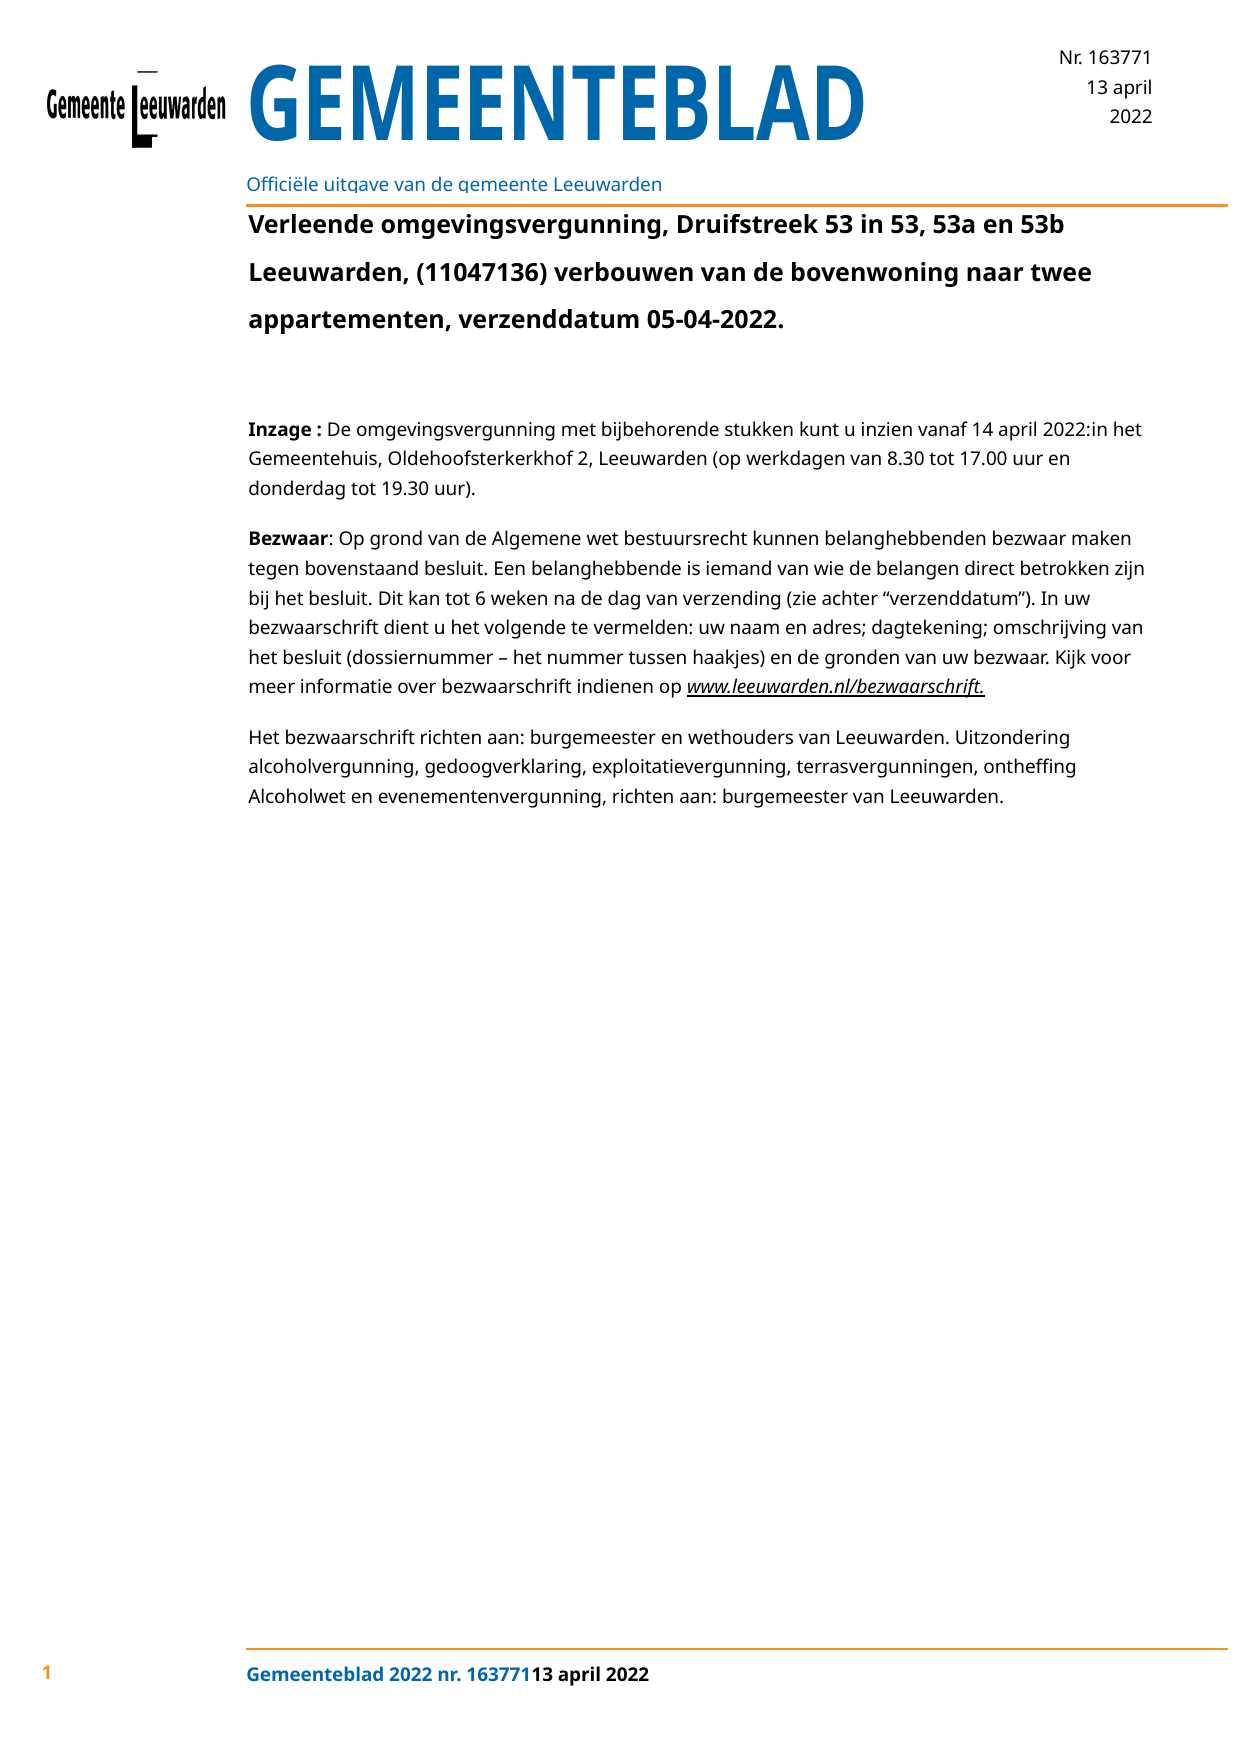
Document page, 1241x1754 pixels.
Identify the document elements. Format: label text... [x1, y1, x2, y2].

text Inzage : De omgevingsvergunning met bijbehorende stukken kunt u inzien vanaf 14 april 2022:in het Gemeentehuis, Oldehoofsterkerkhof 2, Leeuwarden (op werkdagen van 8.30 tot 17.00 uur en donderdag tot 19.30 uur). [248, 416, 1152, 501]
text Verleende omgevingsvergunning, Druifstreek 53 in 53, 53a en 53b Leeuwarden, (11047136) verbouwen van de bovenwoning naar twee appartementen, verzenddatum 05-04-2022. [248, 207, 1152, 336]
text Bezwaar: Op grond van de Algemene wet bestuursrecht kunnen belanghebbenden bezwaar maken tegen bovenstaand besluit. Een belanghebbende is iemand van wie de belangen direct betrokken zijn bij het besluit. Dit kan tot 6 weken na de dag van verzending (zie achter “verzenddatum”). In uw bezwaarschrift dient u het volgende te vermelden: uw naam en adres; dagtekening; omschrijving van het besluit (dossiernummer – het nummer tussen haakjes) en de gronden van uw bezwaar. Kijk voor meer informatie over bezwaarschrift indienen op www.leeuwarden.nl/bezwaarschrift. [248, 526, 1152, 699]
text Het bezwaarschrift richten aan: burgemeester en wethouders van Leeuwarden. Uitzondering alcoholvergunning, gedoogverklaring, exploitatievergunning, terrasvergunningen, ontheffing Alcoholwet en evenementenvergunning, richten aan: burgemeester van Leeuwarden. [248, 724, 1152, 809]
picture [41, 47, 231, 172]
